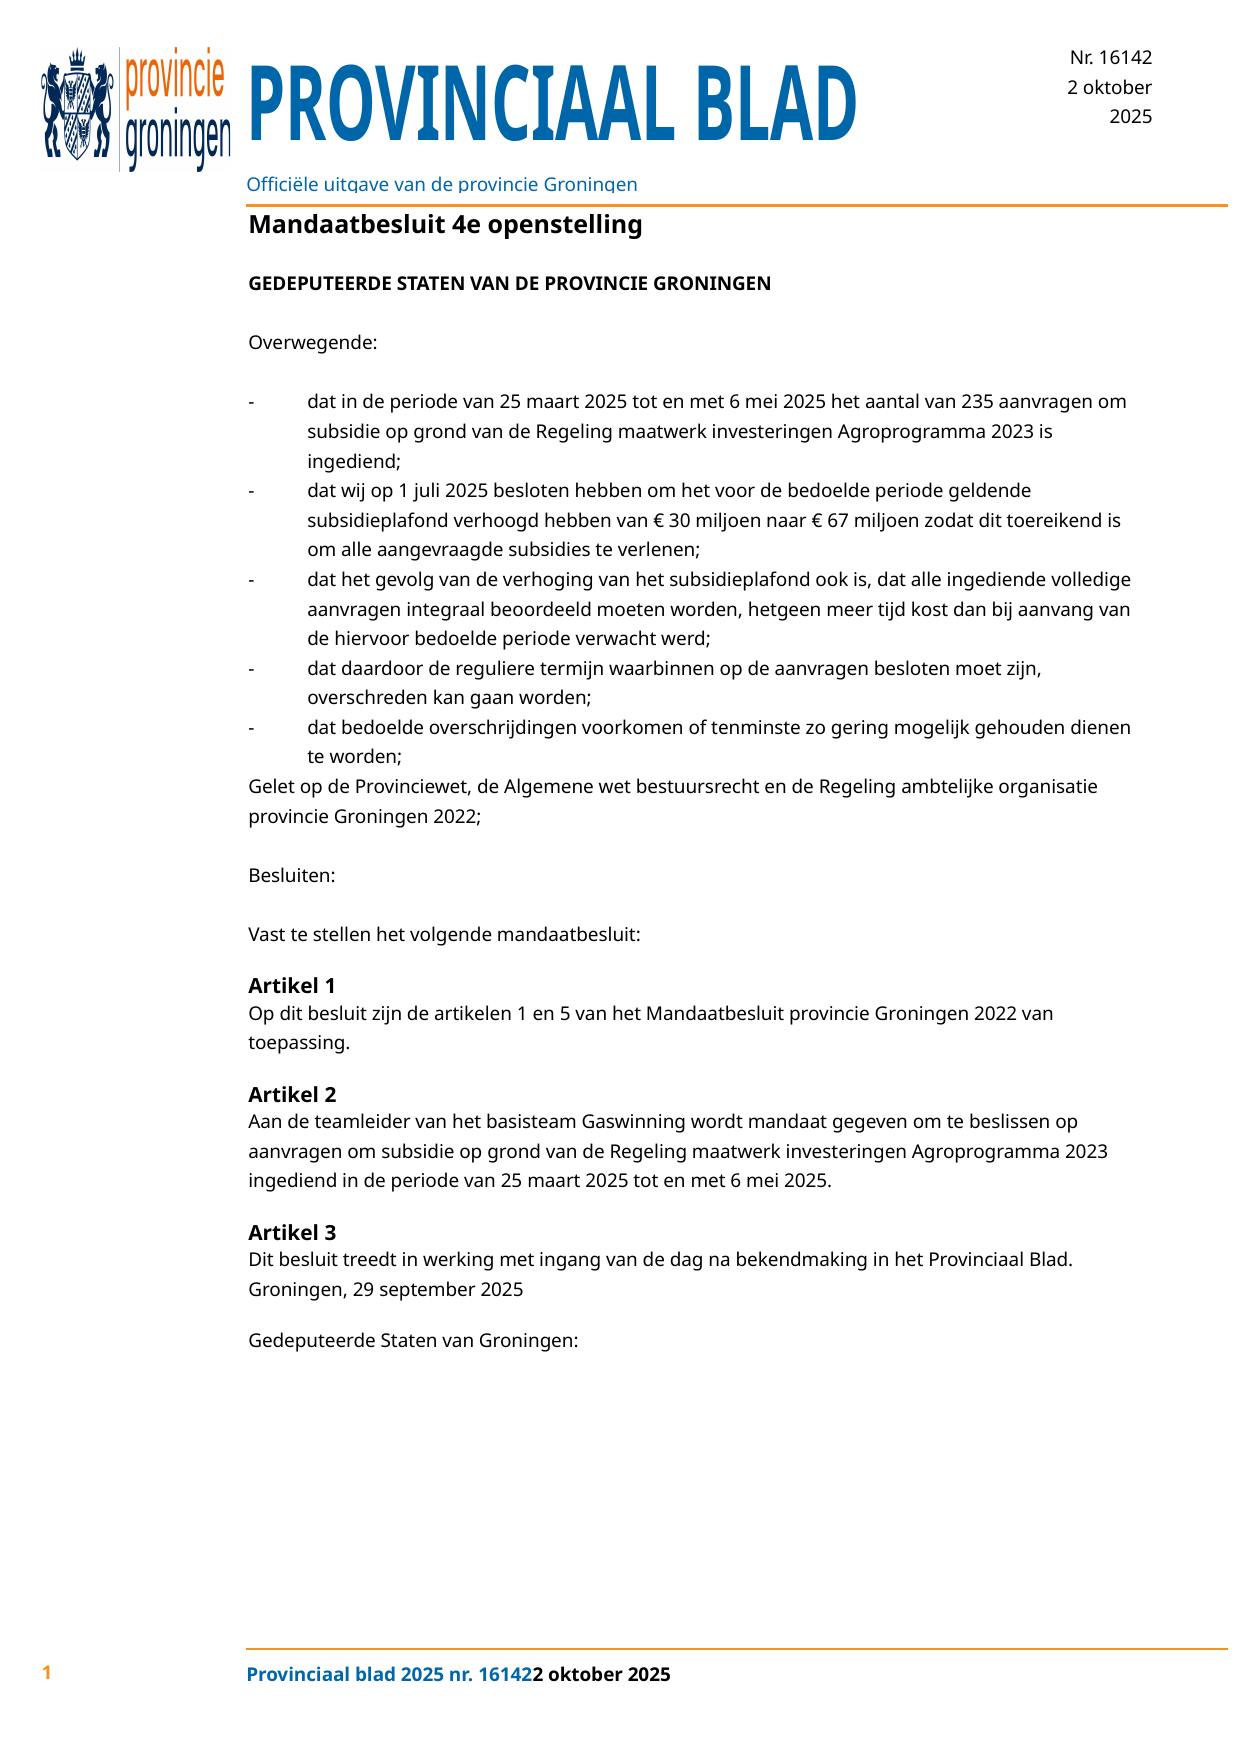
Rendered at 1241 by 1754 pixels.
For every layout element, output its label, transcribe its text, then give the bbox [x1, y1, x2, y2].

list dat bedoelde overschrijdingen voorkomen of tenminste zo gering mogelijk gehouden dienen te worden; [248, 714, 1152, 769]
text Overwegende: [248, 329, 1152, 355]
text Besluiten: [248, 862, 1152, 888]
text Aan de teamleider van het basisteam Gaswinning wordt mandaat gegeven om te beslissen op aanvragen om subsidie op grond van de Regeling maatwerk investeringen Agroprogramma 2023 ingediend in de periode van 25 maart 2025 tot en met 6 mei 2025. [248, 1108, 1152, 1193]
text Mandaatbesluit 4e openstelling [248, 207, 1152, 241]
list dat in de periode van 25 maart 2025 tot en met 6 mei 2025 het aantal van 235 aanvragen om subsidie op grond van de Regeling maatwerk investeringen Agroprogramma 2023 is ingediend; [248, 389, 1152, 473]
text Vast te stellen het volgende mandaatbesluit: [248, 921, 1152, 947]
text Groningen, 29 september 2025 [248, 1276, 1152, 1302]
text Artikel 2 [248, 1080, 1152, 1108]
list dat het gevolg van de verhoging van het subsidieplafond ook is, dat alle ingediende volledige aanvragen integraal beoordeeld moeten worden, hetgeen meer tijd kost dan bij aanvang van de hiervoor bedoelde periode verwacht werd; [248, 566, 1152, 651]
list dat daardoor de reguliere termijn waarbinnen op de aanvragen besloten moet zijn, overschreden kan gaan worden; [248, 655, 1152, 710]
picture [41, 47, 231, 172]
text Artikel 1 [248, 972, 1152, 1000]
text Gedeputeerde Staten van Groningen: [248, 1327, 1152, 1353]
text Op dit besluit zijn de artikelen 1 en 5 van het Mandaatbesluit provincie Groningen 2022 van toepassing. [248, 1000, 1152, 1055]
text Dit besluit treedt in werking met ingang van de dag na bekendmaking in het Provinciaal Blad. [248, 1246, 1152, 1272]
text Gelet op de Provinciewet, de Algemene wet bestuursrecht en de Regeling ambtelijke organisatie provincie Groningen 2022; [248, 773, 1152, 828]
text GEDEPUTEERDE STATEN VAN DE PROVINCIE GRONINGEN [248, 270, 1152, 296]
text Artikel 3 [248, 1218, 1152, 1246]
list dat wij op 1 juli 2025 besloten hebben om het voor de bedoelde periode geldende subsidieplafond verhoogd hebben van € 30 miljoen naar € 67 miljoen zodat dit toereikend is om alle aangevraagde subsidies te verlenen; [248, 477, 1152, 562]
